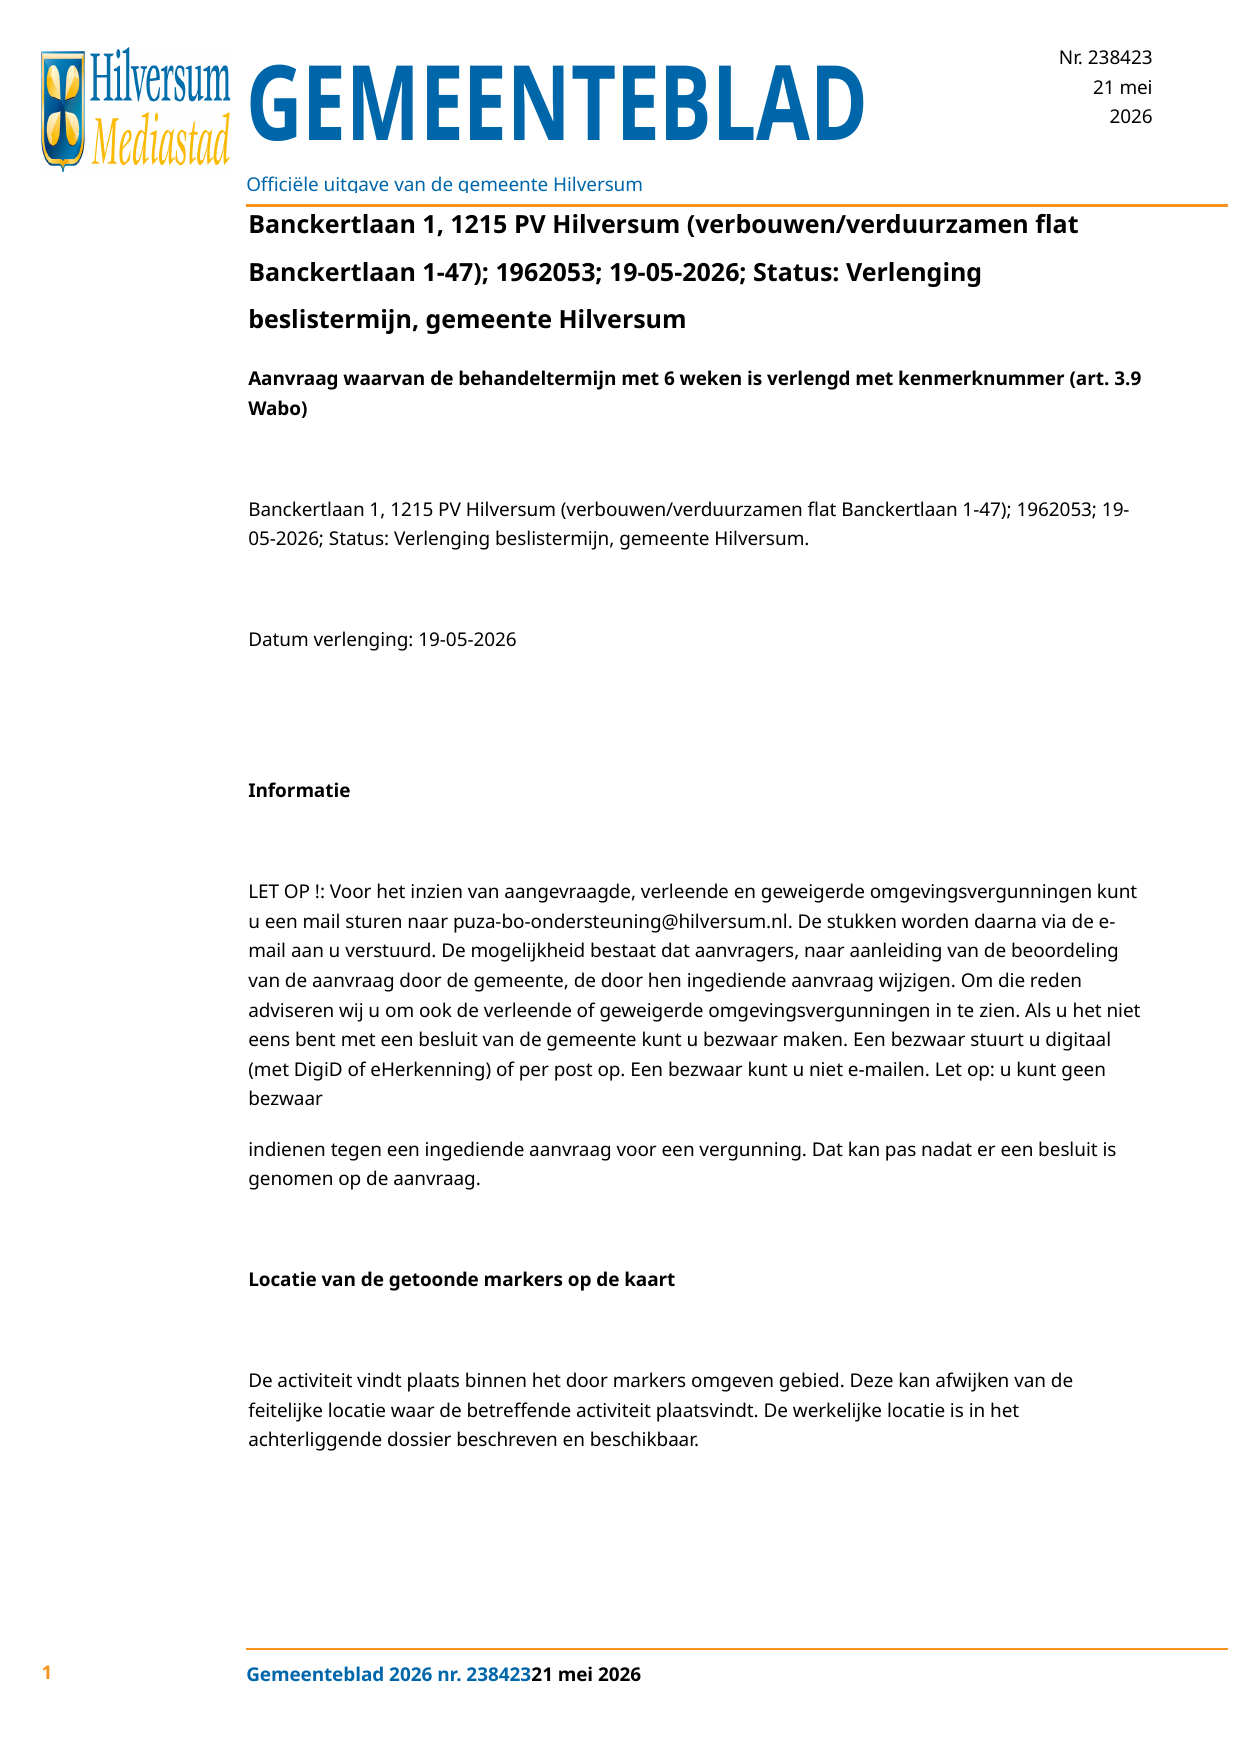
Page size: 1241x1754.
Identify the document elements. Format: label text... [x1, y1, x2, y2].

text Datum verlenging: 19-05-2026 [248, 626, 1152, 652]
text indienen tegen een ingediende aanvraag voor een vergunning. Dat kan pas nadat er een besluit is genomen op de aanvraag. [248, 1136, 1152, 1191]
text Locatie van de getoonde markers op de kaart [248, 1266, 1152, 1292]
text LET OP !: Voor het inzien van aangevraagde, verleende en geweigerde omgevingsvergunningen kunt u een mail sturen naar puza-bo-ondersteuning@hilversum.nl. De stukken worden daarna via de e-mail aan u verstuurd. De mogelijkheid bestaat dat aanvragers, naar aanleiding van de beoordeling van de aanvraag door de gemeente, de door hen ingediende aanvraag wijzigen. Om die reden adviseren wij u om ook de verleende of geweigerde omgevingsvergunningen in te zien. Als u het niet eens bent met een besluit van de gemeente kunt u bezwaar maken. Een bezwaar stuurt u digitaal (met DigiD of eHerkenning) of per post op. Een bezwaar kunt u niet e-mailen. Let op: u kunt geen bezwaar [248, 878, 1152, 1111]
text Banckertlaan 1, 1215 PV Hilversum (verbouwen/verduurzamen flat Banckertlaan 1-47); 1962053; 19-05-2026; Status: Verlenging beslistermijn, gemeente Hilversum [248, 207, 1152, 336]
picture [41, 47, 231, 172]
text Informatie [248, 778, 1152, 803]
text Aanvraag waarvan de behandeltermijn met 6 weken is verlengd met kenmerknummer (art. 3.9 Wabo) [248, 366, 1152, 421]
text De activiteit vindt plaats binnen het door markers omgeven gebied. Deze kan afwijken van de feitelijke locatie waar de betreffende activiteit plaatsvindt. De werkelijke locatie is in het achterliggende dossier beschreven en beschikbaar. [248, 1367, 1152, 1452]
text Banckertlaan 1, 1215 PV Hilversum (verbouwen/verduurzamen flat Banckertlaan 1-47); 1962053; 19-05-2026; Status: Verlenging beslistermijn, gemeente Hilversum. [248, 496, 1152, 551]
